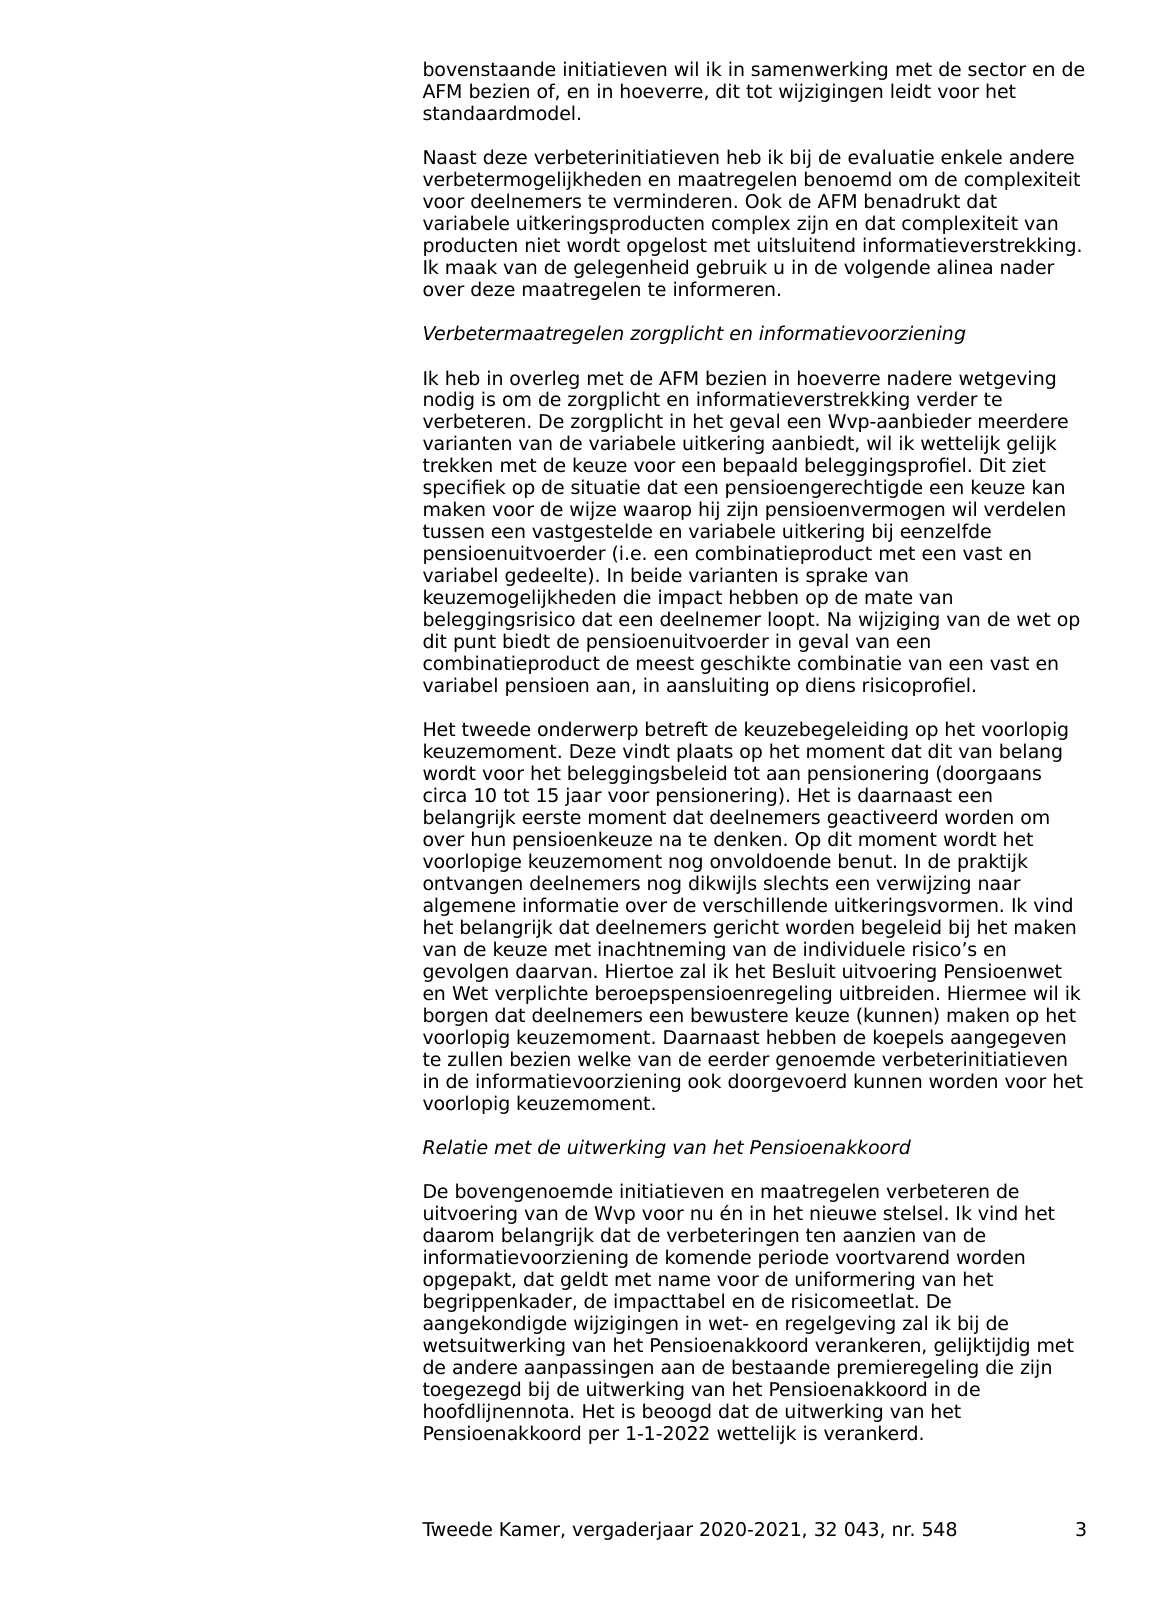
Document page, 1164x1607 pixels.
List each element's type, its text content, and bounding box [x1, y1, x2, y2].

text De bovengenoemde initiatieven en maatregelen verbeteren de uitvoering van de Wvp voor nu én in het nieuwe stelsel. Ik vind het daarom belangrijk dat de verbeteringen ten aanzien van de informatievoorziening de komende periode voortvarend worden opgepakt, dat geldt met name voor de uniformering van het begrippenkader, de impacttabel en de risicomeetlat. De aangekondigde wijzigingen in wet- en regelgeving zal ik bij de wetsuitwerking van het Pensioenakkoord verankeren, gelijktijdig met de andere aanpassingen aan de bestaande premieregeling die zijn toegezegd bij de uitwerking van het Pensioenakkoord in de hoofdlijnennota. Het is beoogd dat de uitwerking van het Pensioenakkoord per 1-1-2022 wettelijk is verankerd. [422, 1181, 1087, 1445]
text Naast deze verbeterinitiatieven heb ik bij de evaluatie enkele andere verbetermogelijkheden en maatregelen benoemd om de complexiteit voor deelnemers te verminderen. Ook de AFM benadrukt dat variabele uitkeringsproducten complex zijn en dat complexiteit van producten niet wordt opgelost met uitsluitend informatieverstrekking. Ik maak van de gelegenheid gebruik u in de volgende alinea nader over deze maatregelen te informeren. [422, 147, 1087, 301]
text Ik heb in overleg met de AFM bezien in hoeverre nadere wetgeving nodig is om de zorgplicht en informatieverstrekking verder te verbeteren. De zorgplicht in het geval een Wvp-aanbieder meerdere varianten van de variabele uitkering aanbiedt, wil ik wettelijk gelijk trekken met de keuze voor een bepaald beleggingsprofiel. Dit ziet specifiek op de situatie dat een pensioengerechtigde een keuze kan maken voor de wijze waarop hij zijn pensioenvermogen wil verdelen tussen een vastgestelde en variabele uitkering bij eenzelfde pensioenuitvoerder (i.e. een combinatieproduct met een vast en variabel gedeelte). In beide varianten is sprake van keuzemogelijkheden die impact hebben op de mate van beleggingsrisico dat een deelnemer loopt. Na wijziging van de wet op dit punt biedt de pensioenuitvoerder in geval van een combinatieproduct de meest geschikte combinatie van een vast en variabel pensioen aan, in aansluiting op diens risicoprofiel. [422, 367, 1087, 697]
text bovenstaande initiatieven wil ik in samenwerking met de sector en de AFM bezien of, en in hoeverre, dit tot wijzigingen leidt voor het standaardmodel. [422, 59, 1087, 125]
subtitle Verbetermaatregelen zorgplicht en informatievoorziening [422, 323, 1087, 345]
subtitle Relatie met de uitwerking van het Pensioenakkoord [422, 1137, 1087, 1159]
text Het tweede onderwerp betreft de keuzebegeleiding op het voorlopig keuzemoment. Deze vindt plaats op het moment dat dit van belang wordt voor het beleggingsbeleid tot aan pensionering (doorgaans circa 10 tot 15 jaar voor pensionering). Het is daarnaast een belangrijk eerste moment dat deelnemers geactiveerd worden om over hun pensioenkeuze na te denken. Op dit moment wordt het voorlopige keuzemoment nog onvoldoende benut. In de praktijk ontvangen deelnemers nog dikwijls slechts een verwijzing naar algemene informatie over de verschillende uitkeringsvormen. Ik vind het belangrijk dat deelnemers gericht worden begeleid bij het maken van de keuze met inachtneming van de individuele risico’s en gevolgen daarvan. Hiertoe zal ik het Besluit uitvoering Pensioenwet en Wet verplichte beroepspensioenregeling uitbreiden. Hiermee wil ik borgen dat deelnemers een bewustere keuze (kunnen) maken op het voorlopig keuzemoment. Daarnaast hebben de koepels aangegeven te zullen bezien welke van de eerder genoemde verbeterinitiatieven in de informatievoorziening ook doorgevoerd kunnen worden voor het voorlopig keuzemoment. [422, 719, 1087, 1115]
